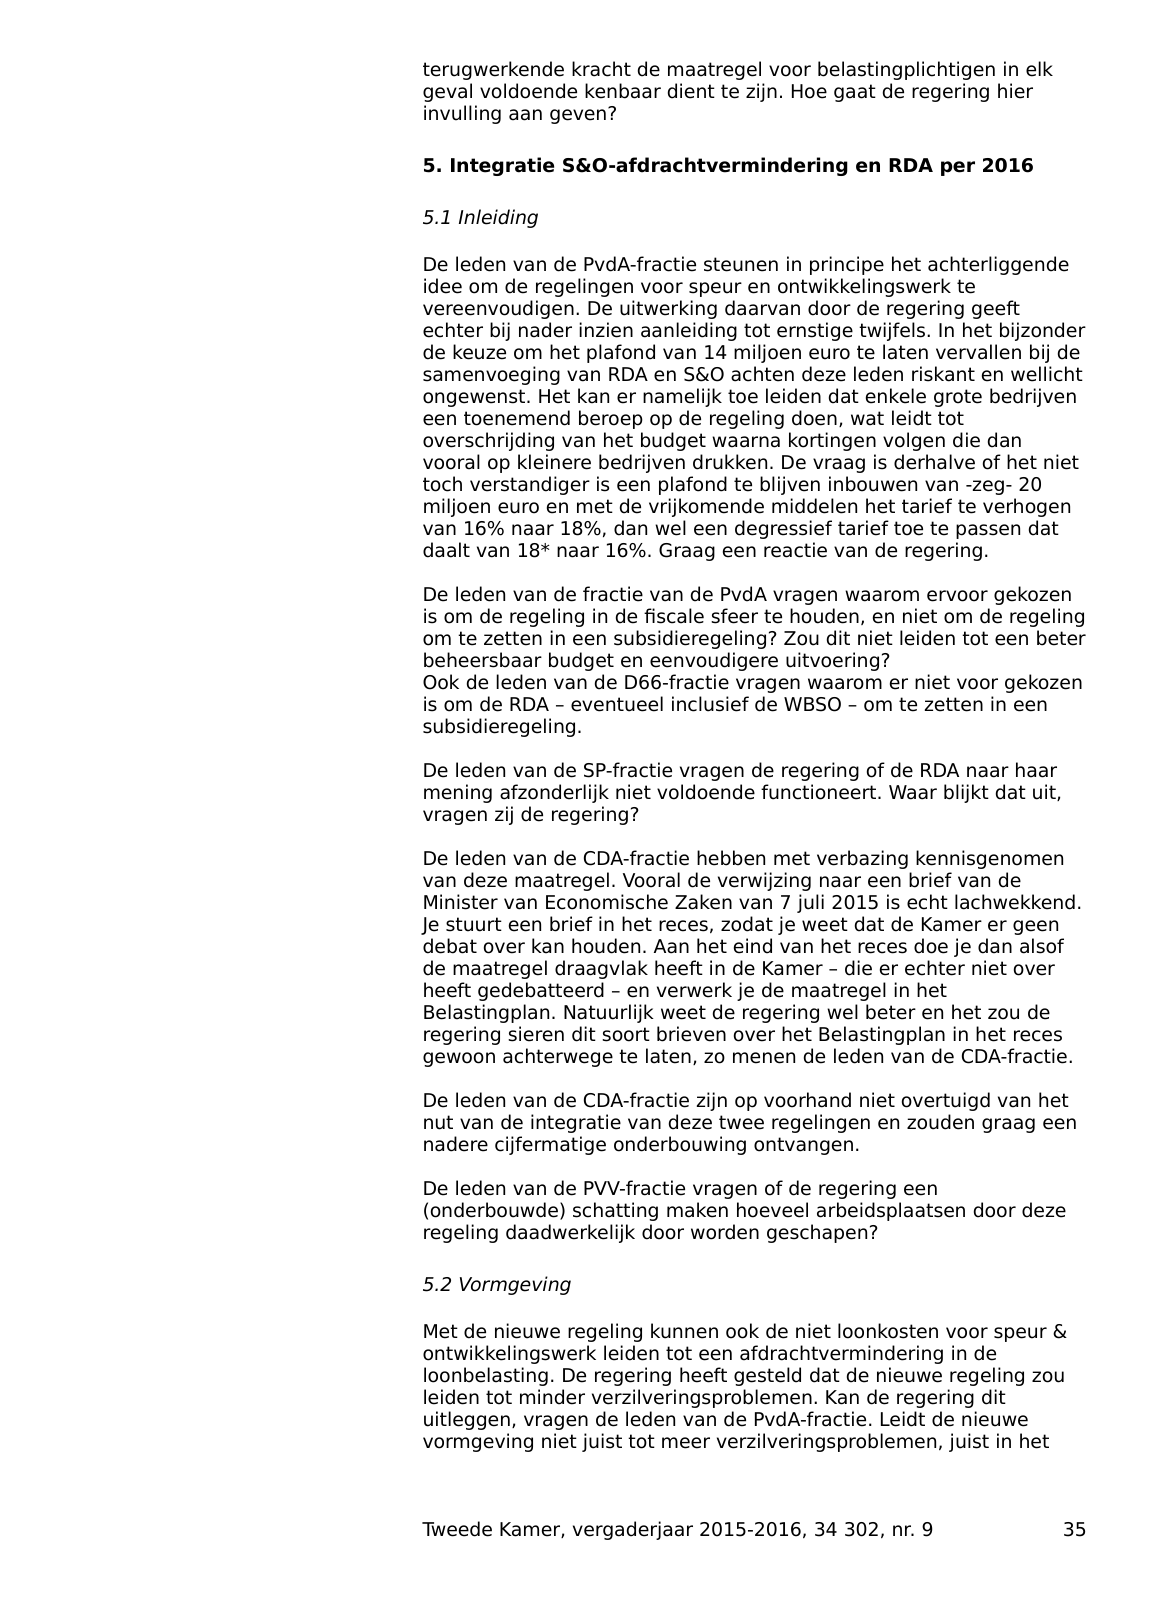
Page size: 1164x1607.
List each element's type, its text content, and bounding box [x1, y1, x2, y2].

subtitle 5.1 Inleiding [422, 207, 1087, 229]
subtitle 5. Integratie S&O-afdrachtvermindering en RDA per 2016 [422, 155, 1087, 177]
subtitle 5.2 Vormgeving [422, 1274, 1087, 1296]
text De leden van de SP-fractie vragen de regering of de RDA naar haar mening afzonderlijk niet voldoende functioneert. Waar blijkt dat uit, vragen zij de regering? [422, 760, 1087, 826]
text De leden van de fractie van de PvdA vragen waarom ervoor gekozen is om de regeling in de fiscale sfeer te houden, en niet om de regeling om te zetten in een subsidieregeling? Zou dit niet leiden tot een beter beheersbaar budget en eenvoudigere uitvoering? [422, 584, 1087, 672]
text De leden van de PVV-fractie vragen of de regering een (onderbouwde) schatting maken hoeveel arbeidsplaatsen door deze regeling daadwerkelijk door worden geschapen? [422, 1178, 1087, 1244]
text De leden van de CDA-fractie hebben met verbazing kennisgenomen van deze maatregel. Vooral de verwijzing naar een brief van de Minister van Economische Zaken van 7 juli 2015 is echt lachwekkend. Je stuurt een brief in het reces, zodat je weet dat de Kamer er geen debat over kan houden. Aan het eind van het reces doe je dan alsof de maatregel draagvlak heeft in de Kamer – die er echter niet over heeft gedebatteerd – en verwerk je de maatregel in het Belastingplan. Natuurlijk weet de regering wel beter en het zou de regering sieren dit soort brieven over het Belastingplan in het reces gewoon achterwege te laten, zo menen de leden van de CDA-fractie. [422, 848, 1087, 1068]
text De leden van de CDA-fractie zijn op voorhand niet overtuigd van het nut van de integratie van deze twee regelingen en zouden graag een nadere cijfermatige onderbouwing ontvangen. [422, 1090, 1087, 1156]
text De leden van de PvdA-fractie steunen in principe het achterliggende idee om de regelingen voor speur en ontwikkelingswerk te vereenvoudigen. De uitwerking daarvan door de regering geeft echter bij nader inzien aanleiding tot ernstige twijfels. In het bijzonder de keuze om het plafond van 14 miljoen euro te laten vervallen bij de samenvoeging van RDA en S&O achten deze leden riskant en wellicht ongewenst. Het kan er namelijk toe leiden dat enkele grote bedrijven een toenemend beroep op de regeling doen, wat leidt tot overschrijding van het budget waarna kortingen volgen die dan vooral op kleinere bedrijven drukken. De vraag is derhalve of het niet toch verstandiger is een plafond te blijven inbouwen van -zeg- 20 miljoen euro en met de vrijkomende middelen het tarief te verhogen van 16% naar 18%, dan wel een degressief tarief toe te passen dat daalt van 18* naar 16%. Graag een reactie van de regering. [422, 254, 1087, 562]
text Ook de leden van de D66-fractie vragen waarom er niet voor gekozen is om de RDA – eventueel inclusief de WBSO – om te zetten in een subsidieregeling. [422, 672, 1087, 738]
text Met de nieuwe regeling kunnen ook de niet loonkosten voor speur & ontwikkelingswerk leiden tot een afdrachtvermindering in de loonbelasting. De regering heeft gesteld dat de nieuwe regeling zou leiden tot minder verzilveringsproblemen. Kan de regering dit uitleggen, vragen de leden van de PvdA-fractie. Leidt de nieuwe vormgeving niet juist tot meer verzilveringsproblemen, juist in het [422, 1321, 1087, 1453]
text terugwerkende kracht de maatregel voor belastingplichtigen in elk geval voldoende kenbaar dient te zijn. Hoe gaat de regering hier invulling aan geven? [422, 59, 1087, 125]
